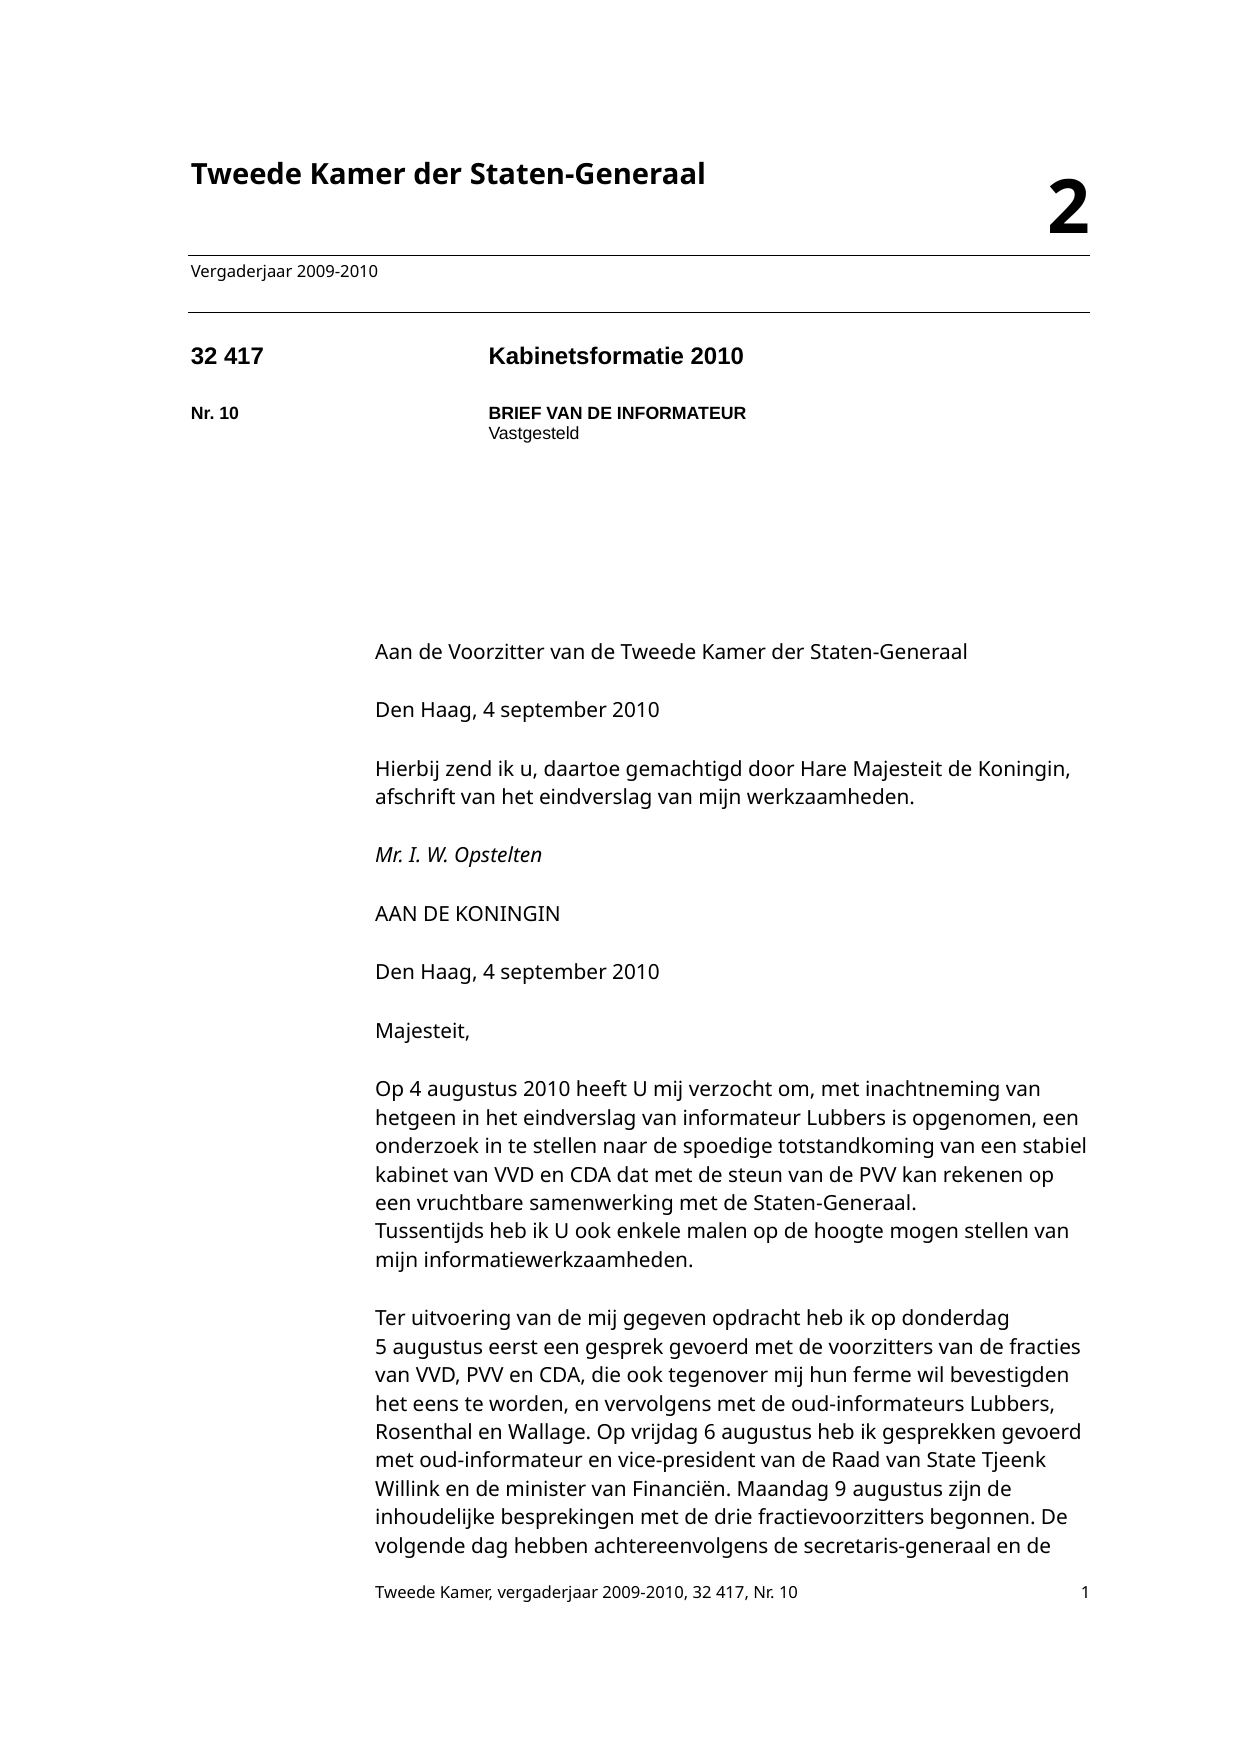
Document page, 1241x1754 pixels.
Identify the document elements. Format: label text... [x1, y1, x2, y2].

text Aan de Voorzitter van de Tweede Kamer der Staten-Generaal [375, 637, 1090, 665]
table_cell [188, 313, 485, 339]
table_header 2 [910, 150, 1090, 255]
text Ter uitvoering van de mij gegeven opdracht heb ik op donderdag 5 augustus eerst een gesprek gevoerd met de voorzitters van de fracties van VVD, PVV en CDA, die ook tegenover mij hun ferme wil bevestigden het eens te worden, en vervolgens met de oud-informateurs Lubbers, Rosenthal en Wallage. Op vrijdag 6 augustus heb ik gesprekken gevoerd met oud-informateur en vice-president van de Raad van State Tjeenk Willink en de minister van Financiën. Maandag 9 augustus zijn de inhoudelijke besprekingen met de drie fractievoorzitters begonnen. De volgende dag hebben achtereenvolgens de secretaris-generaal en de [375, 1303, 1090, 1559]
text Majesteit, [375, 1016, 1090, 1044]
table_header Tweede Kamer der Staten-Generaal [188, 150, 909, 255]
table_cell BRIEF VAN DE INFORMATEUR Vastgesteld [485, 399, 1090, 518]
table_cell [485, 313, 1090, 339]
text Den Haag, 4 september 2010 [375, 695, 1090, 724]
table_cell 32 417 [188, 339, 485, 399]
text Op 4 augustus 2010 heeft U mij verzocht om, met inachtneming van hetgeen in het eindverslag van informateur Lubbers is opgenomen, een onderzoek in te stellen naar de spoedige totstandkoming van een stabiel kabinet van VVD en CDA dat met de steun van de PVV kan rekenen op een vruchtbare samenwerking met de Staten-Generaal. [375, 1074, 1090, 1217]
table_cell Nr. 10 [188, 399, 485, 518]
text Hierbij zend ik u, daartoe gemachtigd door Hare Majesteit de Koningin, afschrift van het eindverslag van mijn werkzaamheden. [375, 754, 1090, 811]
text Mr. I. W. Opstelten [375, 841, 1090, 869]
table_cell Kabinetsformatie 2010 [485, 339, 1090, 399]
text Tussentijds heb ik U ook enkele malen op de hoogte mogen stellen van mijn informatiewerkzaamheden. [375, 1217, 1090, 1273]
table_cell Vergaderjaar 2009-2010 [188, 256, 485, 312]
table_cell [485, 256, 1090, 312]
text Den Haag, 4 september 2010 [375, 957, 1090, 986]
text AAN DE KONINGIN [375, 899, 1090, 927]
